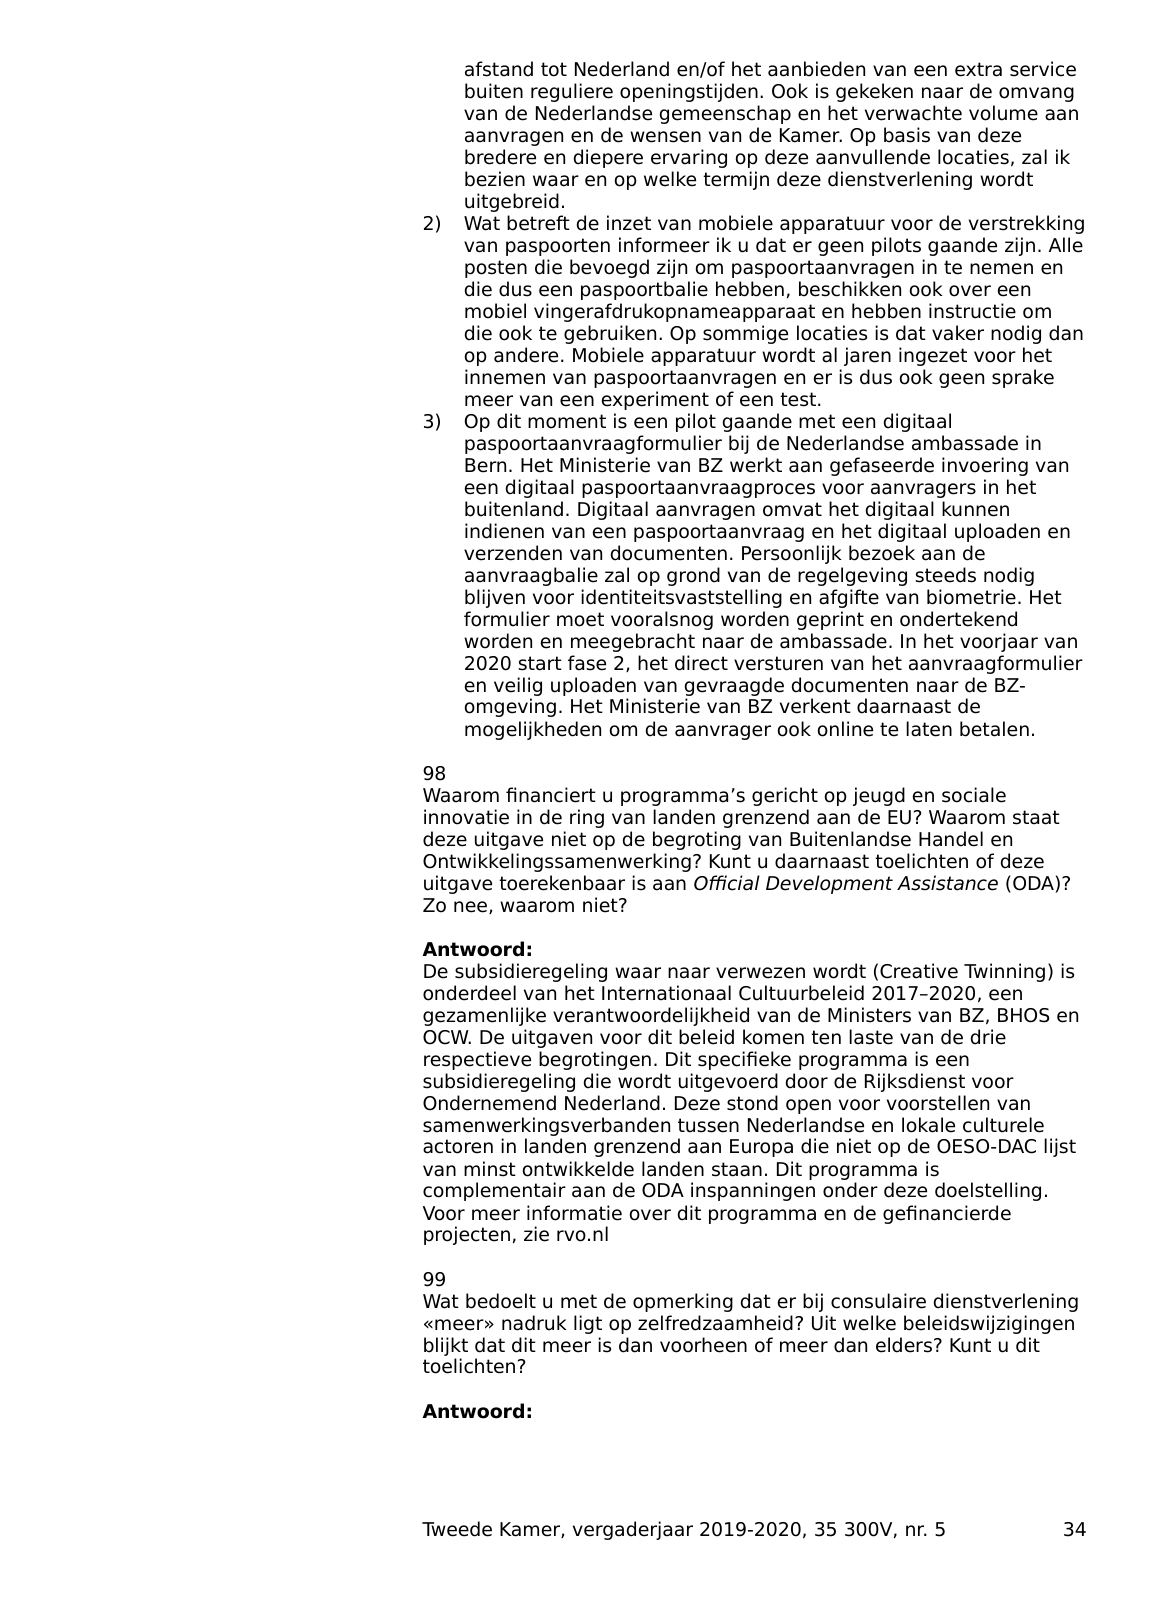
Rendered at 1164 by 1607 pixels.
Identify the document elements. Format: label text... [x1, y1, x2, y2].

text afstand tot Nederland en/of het aanbieden van een extra service buiten reguliere openingstijden. Ook is gekeken naar de omvang van de Nederlandse gemeenschap en het verwachte volume aan aanvragen en de wensen van de Kamer. Op basis van deze bredere en diepere ervaring op deze aanvullende locaties, zal ik bezien waar en op welke termijn deze dienstverlening wordt uitgebreid. [464, 59, 1087, 213]
text 99 [422, 1268, 1087, 1291]
text Antwoord: [422, 939, 1087, 961]
text Waarom financiert u programma’s gericht op jeugd en sociale innovatie in de ring van landen grenzend aan de EU? Waarom staat deze uitgave niet op de begroting van Buitenlandse Handel en Ontwikkelingssamenwerking? Kunt u daarnaast toelichten of deze uitgave toerekenbaar is aan Official Development Assistance (ODA)? Zo nee, waarom niet? [422, 784, 1087, 916]
text 3) Op dit moment is een pilot gaande met een digitaal paspoortaanvraagformulier bij de Nederlandse ambassade in Bern. Het Ministerie van BZ werkt aan gefaseerde invoering van een digitaal paspoortaanvraagproces voor aanvragers in het buitenland. Digitaal aanvragen omvat het digitaal kunnen indienen van een paspoortaanvraag en het digitaal uploaden en verzenden van documenten. Persoonlijk bezoek aan de aanvraagbalie zal op grond van de regelgeving steeds nodig blijven voor identiteitsvaststelling en afgifte van biometrie. Het formulier moet vooralsnog worden geprint en ondertekend worden en meegebracht naar de ambassade. In het voorjaar van 2020 start fase 2, het direct versturen van het aanvraagformulier en veilig uploaden van gevraagde documenten naar de BZ-omgeving. Het Ministerie van BZ verkent daarnaast de mogelijkheden om de aanvrager ook online te laten betalen. [422, 411, 1087, 740]
text 98 [422, 763, 1087, 784]
text De subsidieregeling waar naar verwezen wordt (Creative Twinning) is onderdeel van het Internationaal Cultuurbeleid 2017–2020, een gezamenlijke verantwoordelijkheid van de Ministers van BZ, BHOS en OCW. De uitgaven voor dit beleid komen ten laste van de drie respectieve begrotingen. Dit specifieke programma is een subsidieregeling die wordt uitgevoerd door de Rijksdienst voor Ondernemend Nederland. Deze stond open voor voorstellen van samenwerkingsverbanden tussen Nederlandse en lokale culturele actoren in landen grenzend aan Europa die niet op de OESO-DAC lijst van minst ontwikkelde landen staan. Dit programma is complementair aan de ODA inspanningen onder deze doelstelling. Voor meer informatie over dit programma en de gefinancierde projecten, zie rvo.nl [422, 961, 1087, 1246]
text Antwoord: [422, 1401, 1087, 1423]
text 2) Wat betreft de inzet van mobiele apparatuur voor de verstrekking van paspoorten informeer ik u dat er geen pilots gaande zijn. Alle posten die bevoegd zijn om paspoortaanvragen in te nemen en die dus een paspoortbalie hebben, beschikken ook over een mobiel vingerafdrukopnameapparaat en hebben instructie om die ook te gebruiken. Op sommige locaties is dat vaker nodig dan op andere. Mobiele apparatuur wordt al jaren ingezet voor het innemen van paspoortaanvragen en er is dus ook geen sprake meer van een experiment of een test. [422, 213, 1087, 411]
text Wat bedoelt u met de opmerking dat er bij consulaire dienstverlening «meer» nadruk ligt op zelfredzaamheid? Uit welke beleidswijzigingen blijkt dat dit meer is dan voorheen of meer dan elders? Kunt u dit toelichten? [422, 1291, 1087, 1378]
